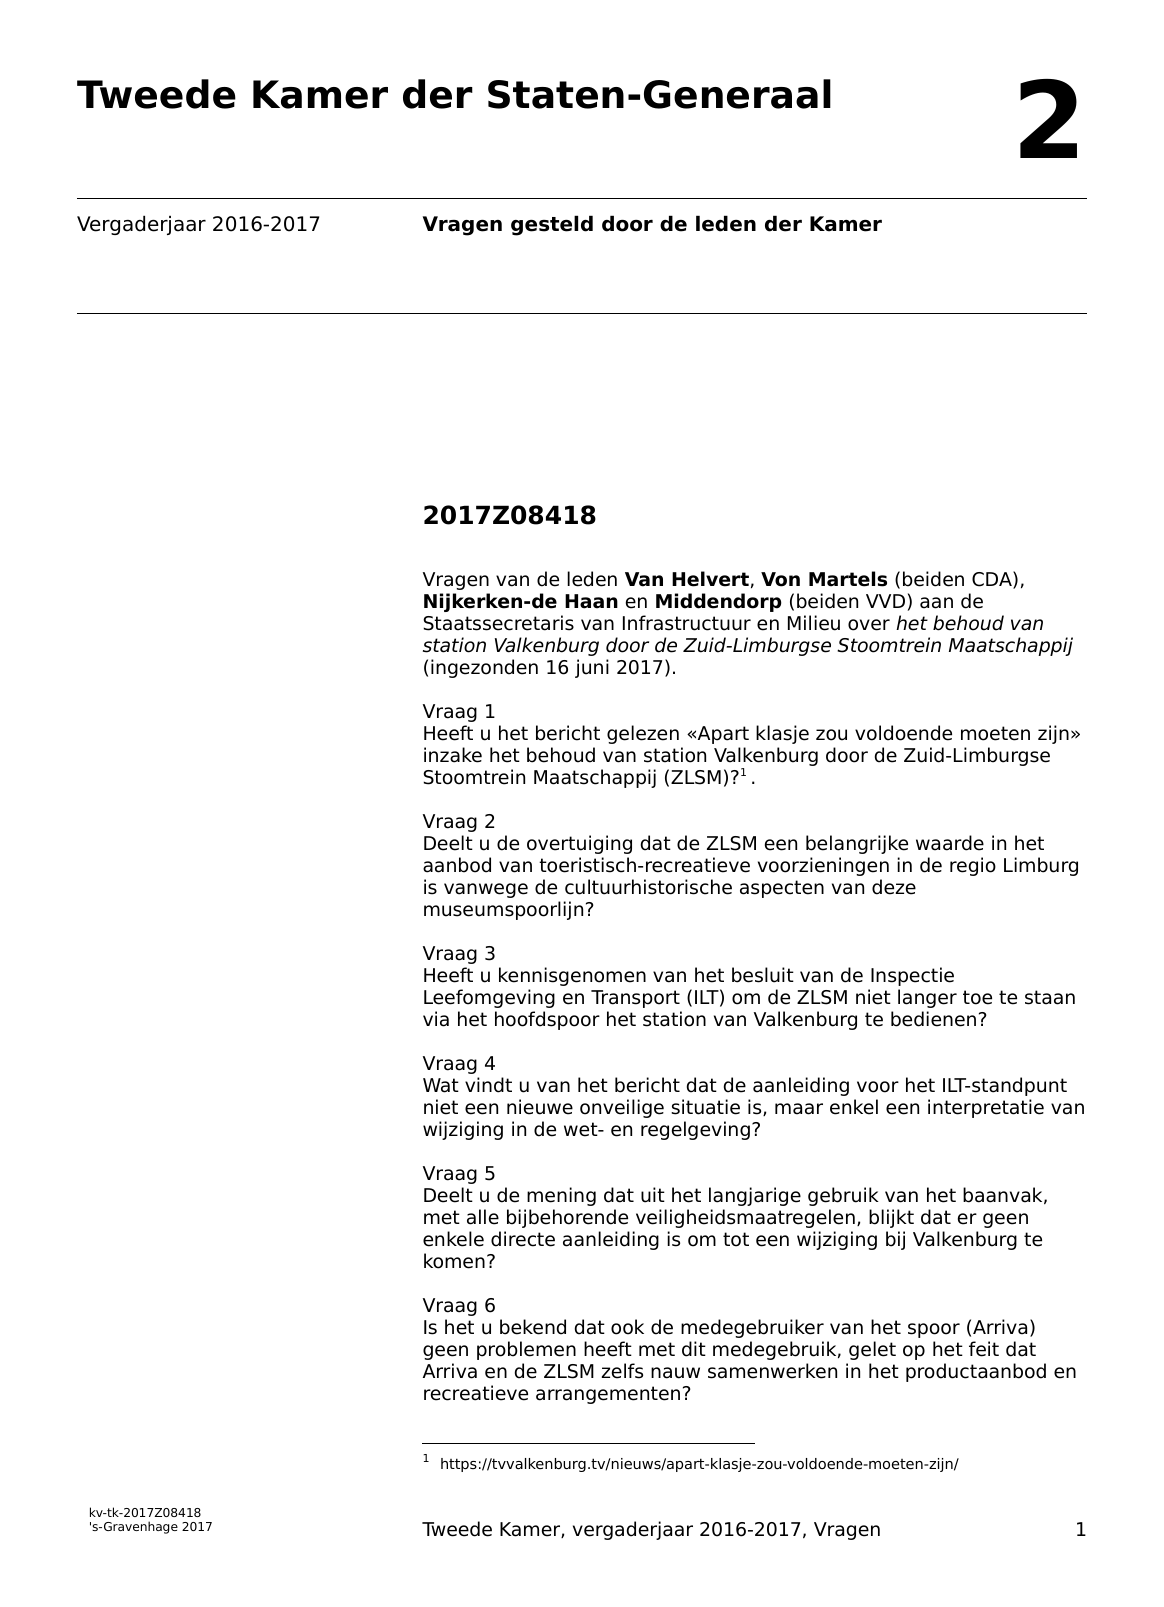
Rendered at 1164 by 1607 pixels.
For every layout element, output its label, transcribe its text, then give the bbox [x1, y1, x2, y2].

text Wat vindt u van het bericht dat de aanleiding voor het ILT-standpunt niet een nieuwe onveilige situatie is, maar enkel een interpretatie van wijziging in de wet- en regelgeving? [422, 1075, 1087, 1141]
text 2017Z08418 [422, 501, 1087, 531]
text Vraag 4 [422, 1053, 1087, 1075]
table_cell Vragen gesteld door de leden der Kamer [422, 199, 1087, 313]
text Vraag 1 [422, 701, 1087, 723]
text Vraag 5 [422, 1163, 1087, 1185]
text kv-tk-2017Z08418 [88, 1506, 323, 1520]
table_header Tweede Kamer der Staten-Generaal [77, 59, 886, 198]
text Vraag 2 [422, 811, 1087, 833]
text Vraag 3 [422, 943, 1087, 965]
table_cell Vergaderjaar 2016-2017 [77, 199, 422, 313]
text Vraag 6 [422, 1295, 1087, 1317]
text Deelt u de mening dat uit het langjarige gebruik van het baanvak, met alle bijbehorende veiligheidsmaatregelen, blijkt dat er geen enkele directe aanleiding is om tot een wijziging bij Valkenburg te komen? [422, 1185, 1087, 1273]
text Heeft u kennisgenomen van het besluit van de Inspectie Leefomgeving en Transport (ILT) om de ZLSM niet langer toe te staan via het hoofdspoor het station van Valkenburg te bedienen? [422, 965, 1087, 1031]
text 's-Gravenhage 2017 [88, 1520, 323, 1534]
text Vragen van de leden Van Helvert, Von Martels (beiden CDA), Nijkerken-de Haan en Middendorp (beiden VVD) aan de Staatssecretaris van Infrastructuur en Milieu over het behoud van station Valkenburg door de Zuid-Limburgse Stoomtrein Maatschappij (ingezonden 16 juni 2017). [422, 569, 1087, 679]
text Is het u bekend dat ook de medegebruiker van het spoor (Arriva) geen problemen heeft met dit medegebruik, gelet op het feit dat Arriva en de ZLSM zelfs nauw samenwerken in het productaanbod en recreatieve arrangementen? [422, 1317, 1087, 1405]
text https://tvvalkenburg.tv/nieuws/apart-klasje-zou-voldoende-moeten-zijn/ [422, 1452, 1087, 1474]
table_header 2 [886, 59, 1087, 198]
text Deelt u de overtuiging dat de ZLSM een belangrijke waarde in het aanbod van toeristisch-recreatieve voorzieningen in de regio Limburg is vanwege de cultuurhistorische aspecten van deze museumspoorlijn? [422, 833, 1087, 921]
text Heeft u het bericht gelezen «Apart klasje zou voldoende moeten zijn» inzake het behoud van station Valkenburg door de Zuid-Limburgse Stoomtrein Maatschappij (ZLSM)?. [422, 723, 1087, 789]
